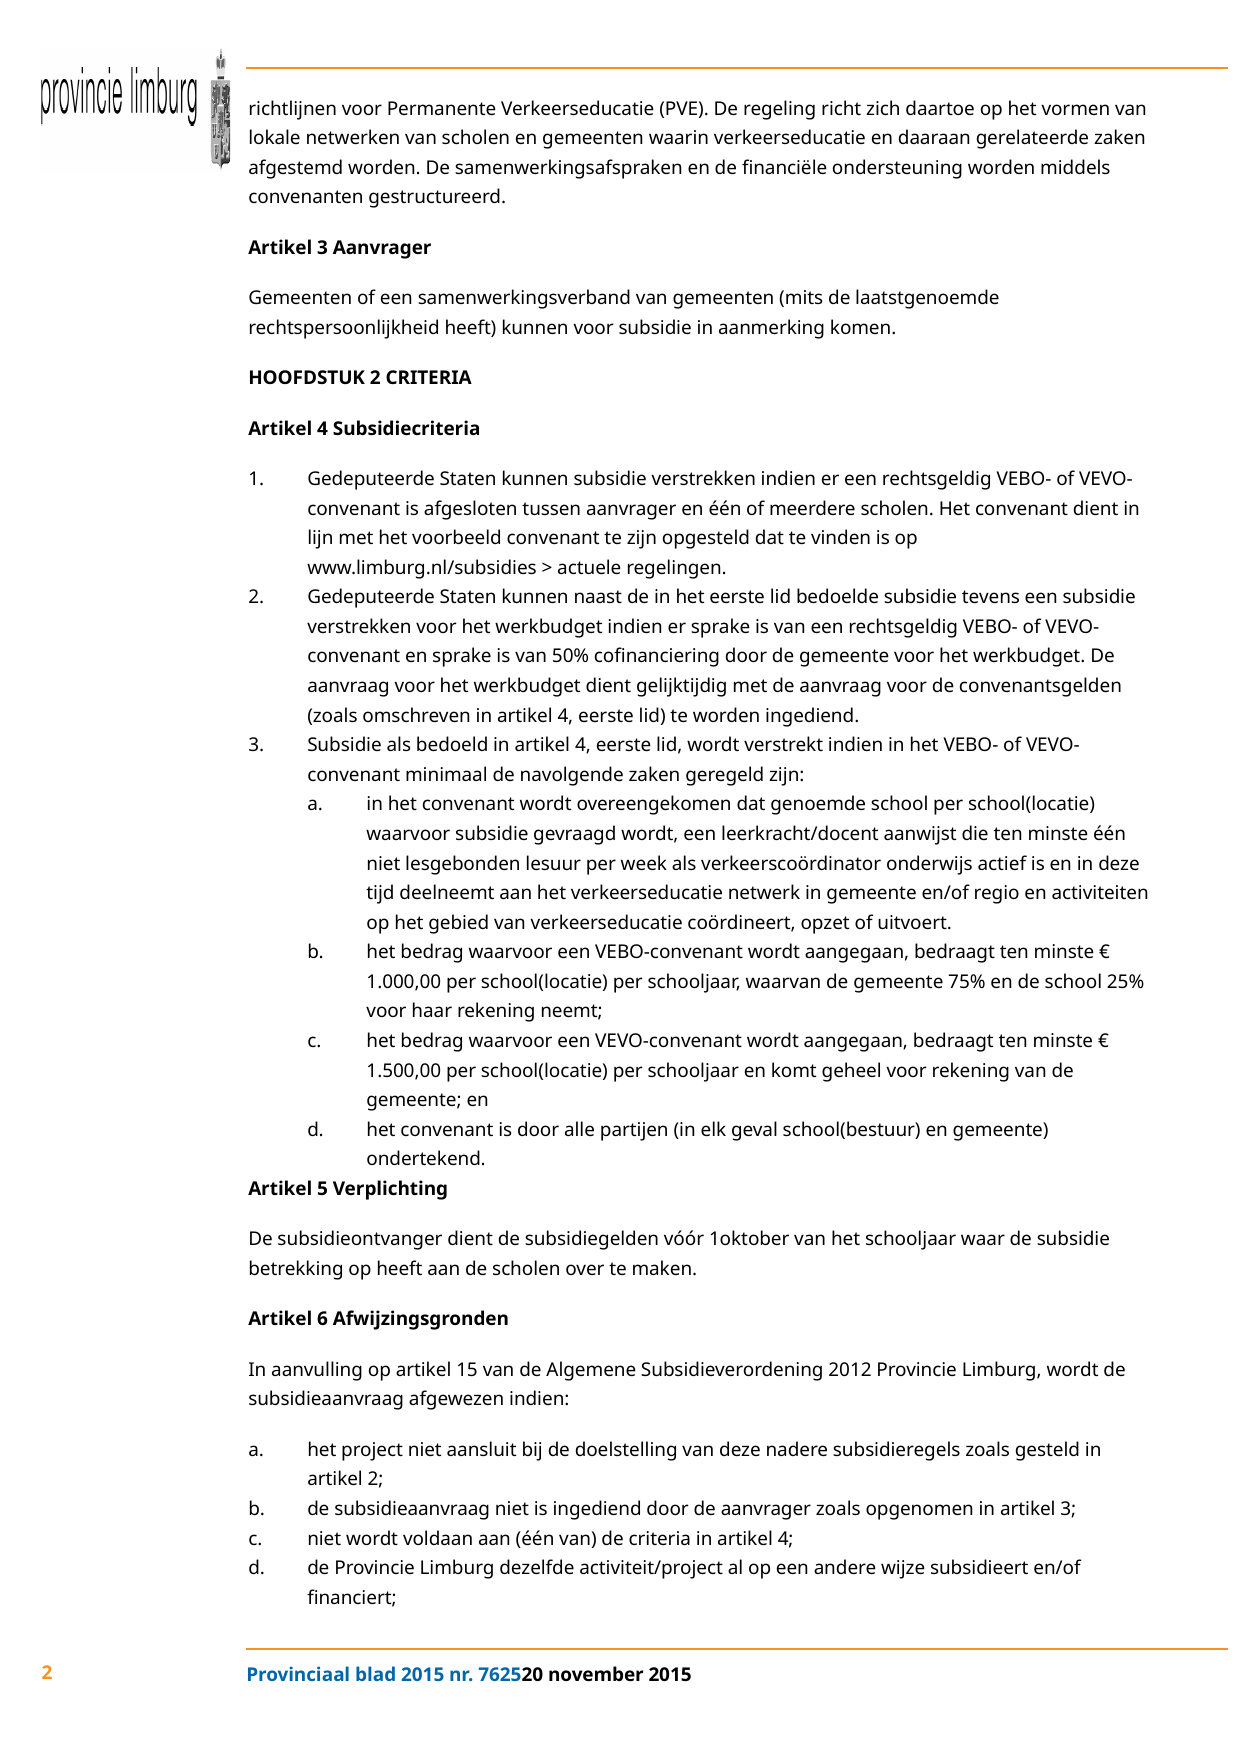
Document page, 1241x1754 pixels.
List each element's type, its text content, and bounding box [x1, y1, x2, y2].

text HOOFDSTUK 2 CRITERIA [248, 364, 1152, 390]
text In aanvulling op artikel 15 van de Algemene Subsidieverordening 2012 Provincie Limburg, wordt de subsidieaanvraag afgewezen indien: [248, 1356, 1152, 1411]
list de subsidieaanvraag niet is ingediend door de aanvrager zoals opgenomen in artikel 3; [248, 1495, 1152, 1521]
text richtlijnen voor Permanente Verkeerseducatie (PVE). De regeling richt zich daartoe op het vormen van lokale netwerken van scholen en gemeenten waarin verkeerseducatie en daaraan gerelateerde zaken afgestemd worden. De samenwerkingsafspraken en de financiële ondersteuning worden middels convenanten gestructureerd. [248, 95, 1152, 209]
list het project niet aansluit bij de doelstelling van deze nadere subsidieregels zoals gesteld in artikel 2; [248, 1436, 1152, 1491]
list Gedeputeerde Staten kunnen naast de in het eerste lid bedoelde subsidie tevens een subsidie verstrekken voor het werkbudget indien er sprake is van een rechtsgeldig VEBO- of VEVO-convenant en sprake is van 50% cofinanciering door de gemeente voor het werkbudget. De aanvraag voor het werkbudget dient gelijktijdig met de aanvraag voor de convenantsgelden (zoals omschreven in artikel 4, eerste lid) te worden ingediend. [248, 583, 1152, 728]
list het bedrag waarvoor een VEVO-convenant wordt aangegaan, bedraagt ten minste € 1.500,00 per school(locatie) per schooljaar en komt geheel voor rekening van de gemeente; en [307, 1027, 1152, 1112]
text Artikel 6 Afwijzingsgronden [248, 1306, 1152, 1331]
list het convenant is door alle partijen (in elk geval school(bestuur) en gemeente) ondertekend. [307, 1116, 1152, 1171]
picture [41, 47, 231, 172]
list Gedeputeerde Staten kunnen subsidie verstrekken indien er een rechtsgeldig VEBO- of VEVO-convenant is afgesloten tussen aanvrager en één of meerdere scholen. Het convenant dient in lijn met het voorbeeld convenant te zijn opgesteld dat te vinden is op www.limburg.nl/subsidies > actuele regelingen. [248, 465, 1152, 580]
list in het convenant wordt overeengekomen dat genoemde school per school(locatie) waarvoor subsidie gevraagd wordt, een leerkracht/docent aanwijst die ten minste één niet lesgebonden lesuur per week als verkeerscoördinator onderwijs actief is en in deze tijd deelneemt aan het verkeerseducatie netwerk in gemeente en/of regio en activiteiten op het gebied van verkeerseducatie coördineert, opzet of uitvoert. [307, 791, 1152, 935]
list Subsidie als bedoeld in artikel 4, eerste lid, wordt verstrekt indien in het VEBO- of VEVO-convenant minimaal de navolgende zaken geregeld zijn: [248, 731, 1152, 787]
list niet wordt voldaan aan (één van) de criteria in artikel 4; [248, 1525, 1152, 1551]
text Artikel 3 Aanvrager [248, 234, 1152, 260]
list het bedrag waarvoor een VEBO-convenant wordt aangegaan, bedraagt ten minste € 1.000,00 per school(locatie) per schooljaar, waarvan de gemeente 75% en de school 25% voor haar rekening neemt; [307, 938, 1152, 1023]
list de Provincie Limburg dezelfde activiteit/project al op een andere wijze subsidieert en/of financiert; [248, 1554, 1152, 1610]
text Artikel 4 Subsidiecriteria [248, 415, 1152, 441]
text De subsidieontvanger dient de subsidiegelden vóór 1oktober van het schooljaar waar de subsidie betrekking op heeft aan de scholen over te maken. [248, 1226, 1152, 1281]
text Artikel 5 Verplichting [248, 1175, 1152, 1201]
text Gemeenten of een samenwerkingsverband van gemeenten (mits de laatstgenoemde rechtspersoonlijkheid heeft) kunnen voor subsidie in aanmerking komen. [248, 284, 1152, 340]
